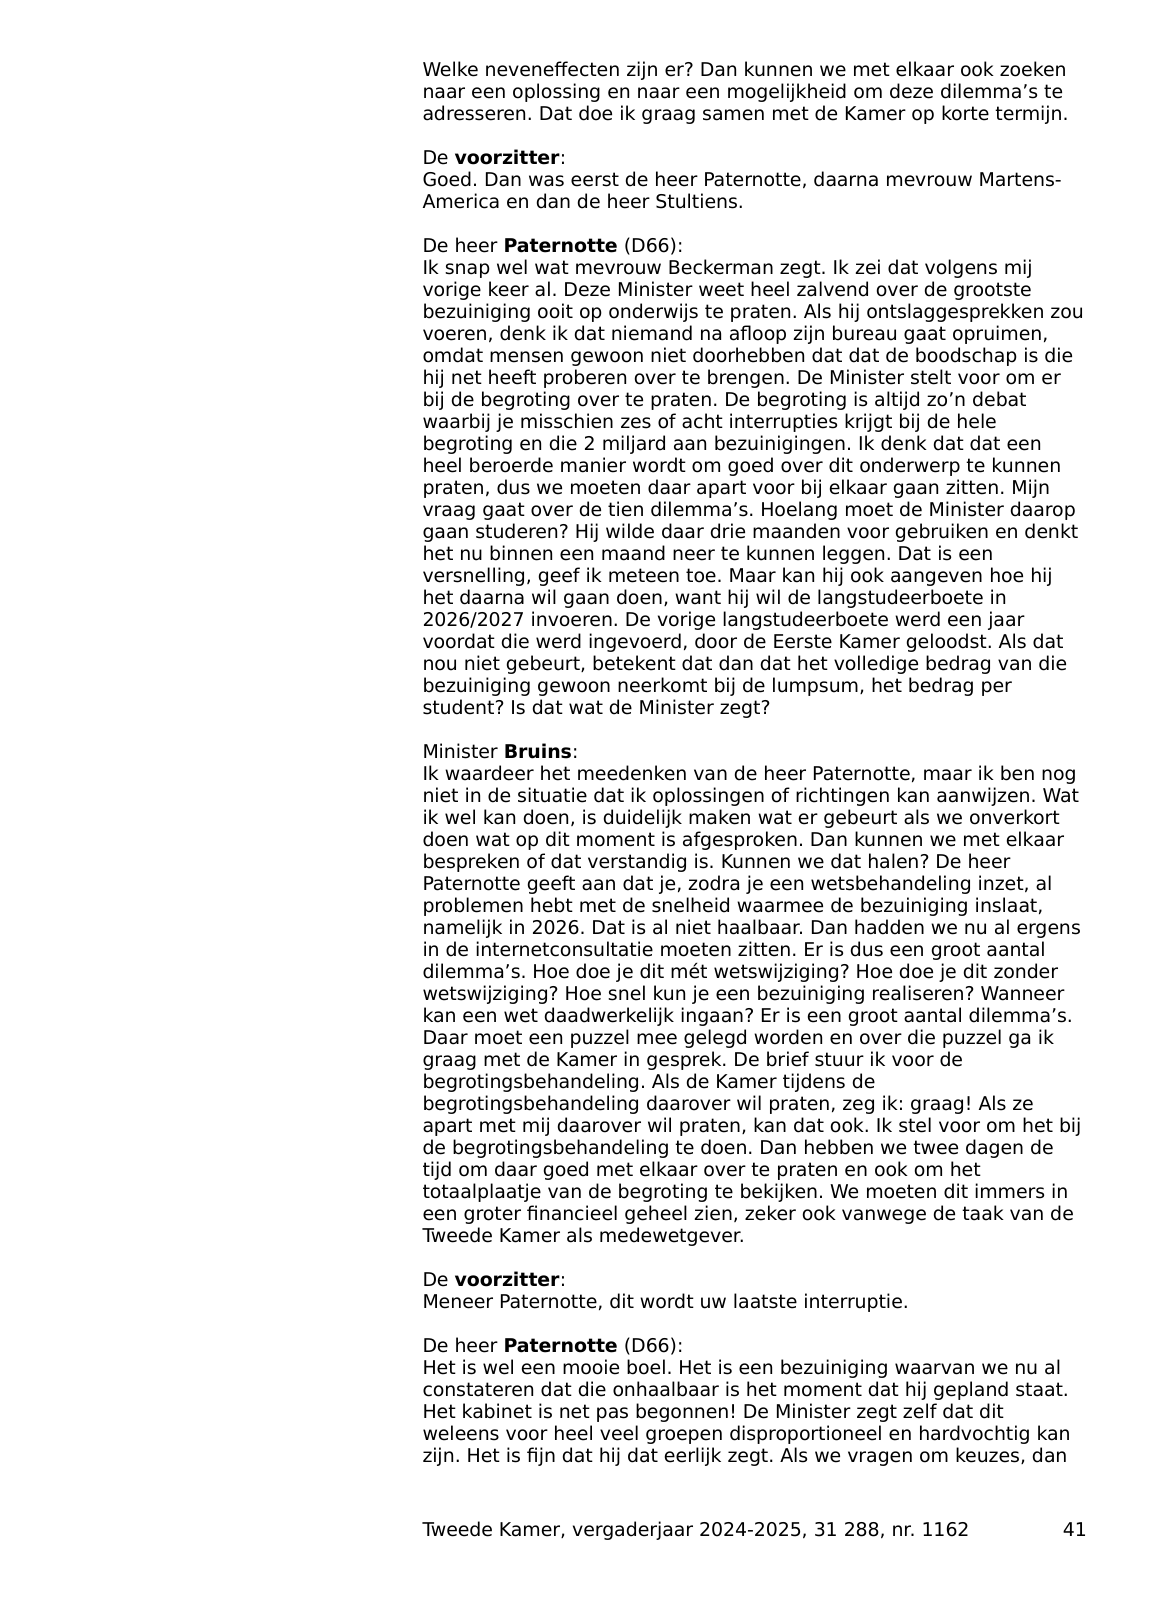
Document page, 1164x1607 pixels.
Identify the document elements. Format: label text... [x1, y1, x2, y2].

text Ik waardeer het meedenken van de heer Paternotte, maar ik ben nog niet in de situatie dat ik oplossingen of richtingen kan aanwijzen. Wat ik wel kan doen, is duidelijk maken wat er gebeurt als we onverkort doen wat op dit moment is afgesproken. Dan kunnen we met elkaar bespreken of dat verstandig is. Kunnen we dat halen? De heer Paternotte geeft aan dat je, zodra je een wetsbehandeling inzet, al problemen hebt met de snelheid waarmee de bezuiniging inslaat, namelijk in 2026. Dat is al niet haalbaar. Dan hadden we nu al ergens in de internetconsultatie moeten zitten. Er is dus een groot aantal dilemma’s. Hoe doe je dit mét wetswijziging? Hoe doe je dit zonder wetswijziging? Hoe snel kun je een bezuiniging realiseren? Wanneer kan een wet daadwerkelijk ingaan? Er is een groot aantal dilemma’s. Daar moet een puzzel mee gelegd worden en over die puzzel ga ik graag met de Kamer in gesprek. De brief stuur ik voor de begrotingsbehandeling. Als de Kamer tijdens de begrotingsbehandeling daarover wil praten, zeg ik: graag! Als ze apart met mij daarover wil praten, kan dat ook. Ik stel voor om het bij de begrotingsbehandeling te doen. Dan hebben we twee dagen de tijd om daar goed met elkaar over te praten en ook om het totaalplaatje van de begroting te bekijken. We moeten dit immers in een groter financieel geheel zien, zeker ook vanwege de taak van de Tweede Kamer als medewetgever. [422, 763, 1087, 1247]
text Minister Bruins: [422, 741, 1087, 763]
text Meneer Paternotte, dit wordt uw laatste interruptie. [422, 1291, 1087, 1313]
text Het is wel een mooie boel. Het is een bezuiniging waarvan we nu al constateren dat die onhaalbaar is het moment dat hij gepland staat. Het kabinet is net pas begonnen! De Minister zegt zelf dat dit weleens voor heel veel groepen disproportioneel en hardvochtig kan zijn. Het is fijn dat hij dat eerlijk zegt. Als we vragen om keuzes, dan [422, 1357, 1087, 1467]
text De heer Paternotte (D66): [422, 1335, 1087, 1357]
text Ik snap wel wat mevrouw Beckerman zegt. Ik zei dat volgens mij vorige keer al. Deze Minister weet heel zalvend over de grootste bezuiniging ooit op onderwijs te praten. Als hij ontslaggesprekken zou voeren, denk ik dat niemand na afloop zijn bureau gaat opruimen, omdat mensen gewoon niet doorhebben dat dat de boodschap is die hij net heeft proberen over te brengen. De Minister stelt voor om er bij de begroting over te praten. De begroting is altijd zo’n debat waarbij je misschien zes of acht interrupties krijgt bij de hele begroting en die 2 miljard aan bezuinigingen. Ik denk dat dat een heel beroerde manier wordt om goed over dit onderwerp te kunnen praten, dus we moeten daar apart voor bij elkaar gaan zitten. Mijn vraag gaat over de tien dilemma’s. Hoelang moet de Minister daarop gaan studeren? Hij wilde daar drie maanden voor gebruiken en denkt het nu binnen een maand neer te kunnen leggen. Dat is een versnelling, geef ik meteen toe. Maar kan hij ook aangeven hoe hij het daarna wil gaan doen, want hij wil de langstudeerboete in 2026/2027 invoeren. De vorige langstudeerboete werd een jaar voordat die werd ingevoerd, door de Eerste Kamer geloodst. Als dat nou niet gebeurt, betekent dat dan dat het volledige bedrag van die bezuiniging gewoon neerkomt bij de lumpsum, het bedrag per student? Is dat wat de Minister zegt? [422, 257, 1087, 719]
text Welke neveneffecten zijn er? Dan kunnen we met elkaar ook zoeken naar een oplossing en naar een mogelijkheid om deze dilemma’s te adresseren. Dat doe ik graag samen met de Kamer op korte termijn. [422, 59, 1087, 125]
text De voorzitter: [422, 147, 1087, 169]
text Goed. Dan was eerst de heer Paternotte, daarna mevrouw Martens-America en dan de heer Stultiens. [422, 169, 1087, 213]
text De heer Paternotte (D66): [422, 235, 1087, 257]
text De voorzitter: [422, 1269, 1087, 1291]
